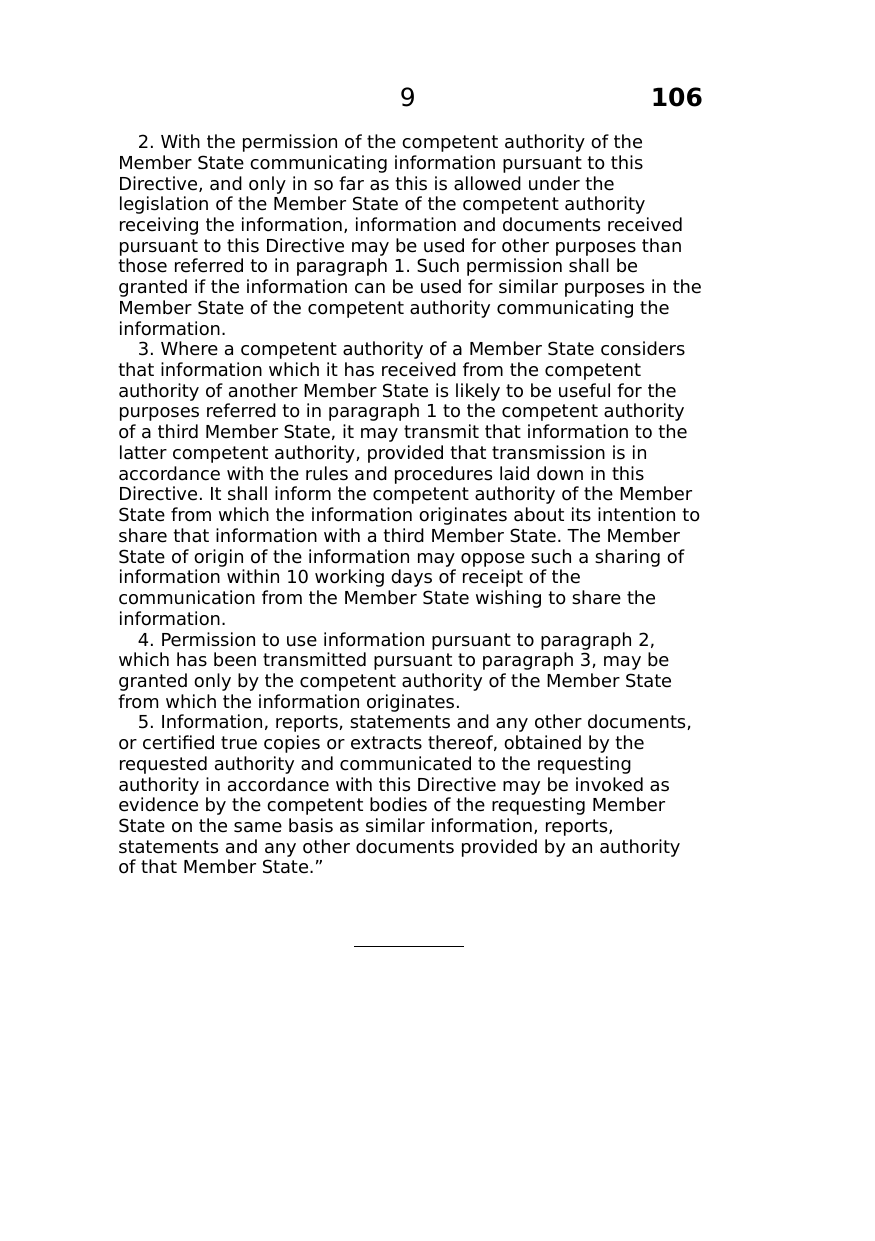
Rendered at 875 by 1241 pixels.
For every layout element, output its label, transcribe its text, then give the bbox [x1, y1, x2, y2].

text 2. With the permission of the competent authority of the Member State communicating information pursuant to this Directive, and only in so far as this is allowed under the legislation of the Member State of the competent authority receiving the information, information and documents received pursuant to this Directive may be used for other purposes than those referred to in paragraph 1. Such permission shall be granted if the information can be used for similar purposes in the Member State of the competent authority communicating the information. [118, 132, 703, 339]
text 4. Permission to use information pursuant to paragraph 2, which has been transmitted pursuant to paragraph 3, may be granted only by the competent authority of the Member State from which the information originates. [118, 629, 703, 712]
text 5. Information, reports, statements and any other documents, or certified true copies or extracts thereof, obtained by the requested authority and communicated to the requesting authority in accordance with this Directive may be invoked as evidence by the competent bodies of the requesting Member State on the same basis as similar information, reports, statements and any other documents provided by an authority of that Member State.” [118, 712, 703, 878]
text 3. Where a competent authority of a Member State considers that information which it has received from the competent authority of another Member State is likely to be useful for the purposes referred to in paragraph 1 to the competent authority of a third Member State, it may transmit that information to the latter competent authority, provided that transmission is in accordance with the rules and procedures laid down in this Directive. It shall inform the competent authority of the Member State from which the information originates about its intention to share that information with a third Member State. The Member State of origin of the information may oppose such a sharing of information within 10 working days of receipt of the communication from the Member State wishing to share the information. [118, 339, 703, 629]
